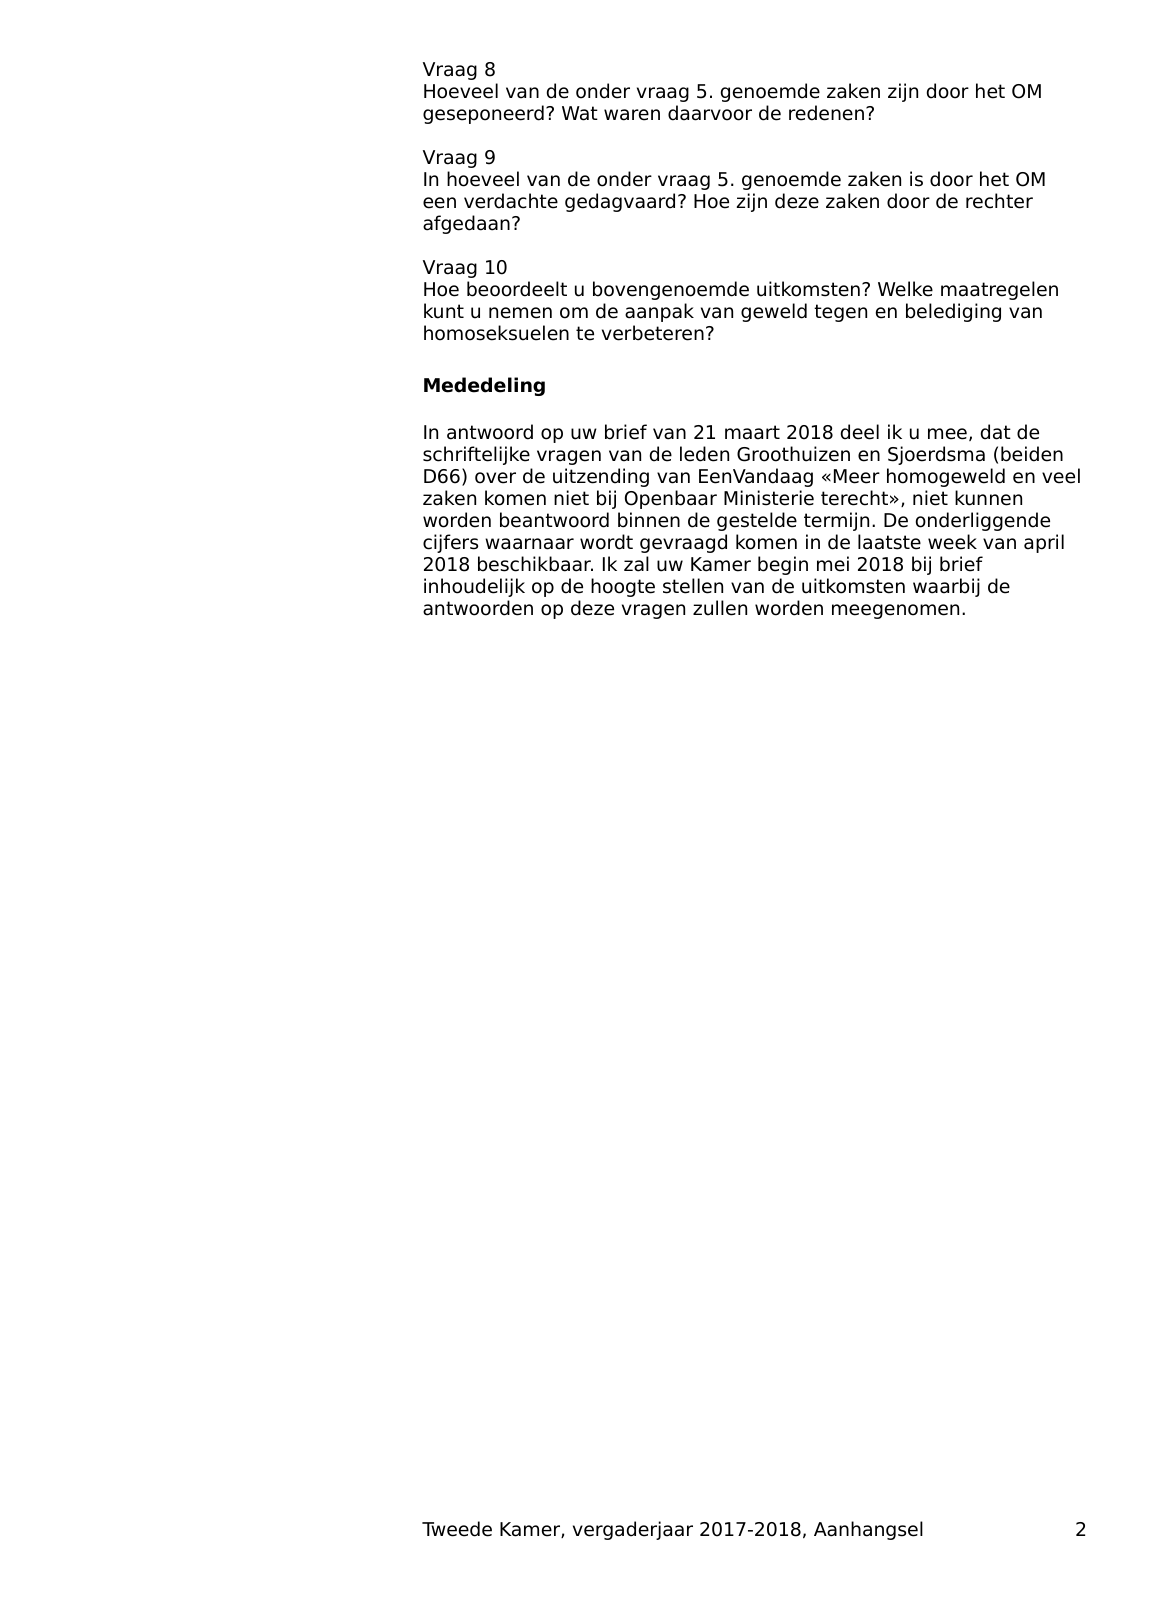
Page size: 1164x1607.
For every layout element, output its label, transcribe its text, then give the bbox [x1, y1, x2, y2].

text Vraag 10 [422, 257, 1087, 279]
text Hoeveel van de onder vraag 5. genoemde zaken zijn door het OM geseponeerd? Wat waren daarvoor de redenen? [422, 81, 1087, 125]
text Hoe beoordeelt u bovengenoemde uitkomsten? Welke maatregelen kunt u nemen om de aanpak van geweld tegen en belediging van homoseksuelen te verbeteren? [422, 279, 1087, 345]
text Vraag 8 [422, 59, 1087, 81]
text Vraag 9 [422, 147, 1087, 169]
subtitle Mededeling [422, 375, 1087, 397]
text In hoeveel van de onder vraag 5. genoemde zaken is door het OM een verdachte gedagvaard? Hoe zijn deze zaken door de rechter afgedaan? [422, 169, 1087, 235]
text In antwoord op uw brief van 21 maart 2018 deel ik u mee, dat de schriftelijke vragen van de leden Groothuizen en Sjoerdsma (beiden D66) over de uitzending van EenVandaag «Meer homogeweld en veel zaken komen niet bij Openbaar Ministerie terecht», niet kunnen worden beantwoord binnen de gestelde termijn. De onderliggende cijfers waarnaar wordt gevraagd komen in de laatste week van april 2018 beschikbaar. Ik zal uw Kamer begin mei 2018 bij brief inhoudelijk op de hoogte stellen van de uitkomsten waarbij de antwoorden op deze vragen zullen worden meegenomen. [422, 422, 1087, 620]
